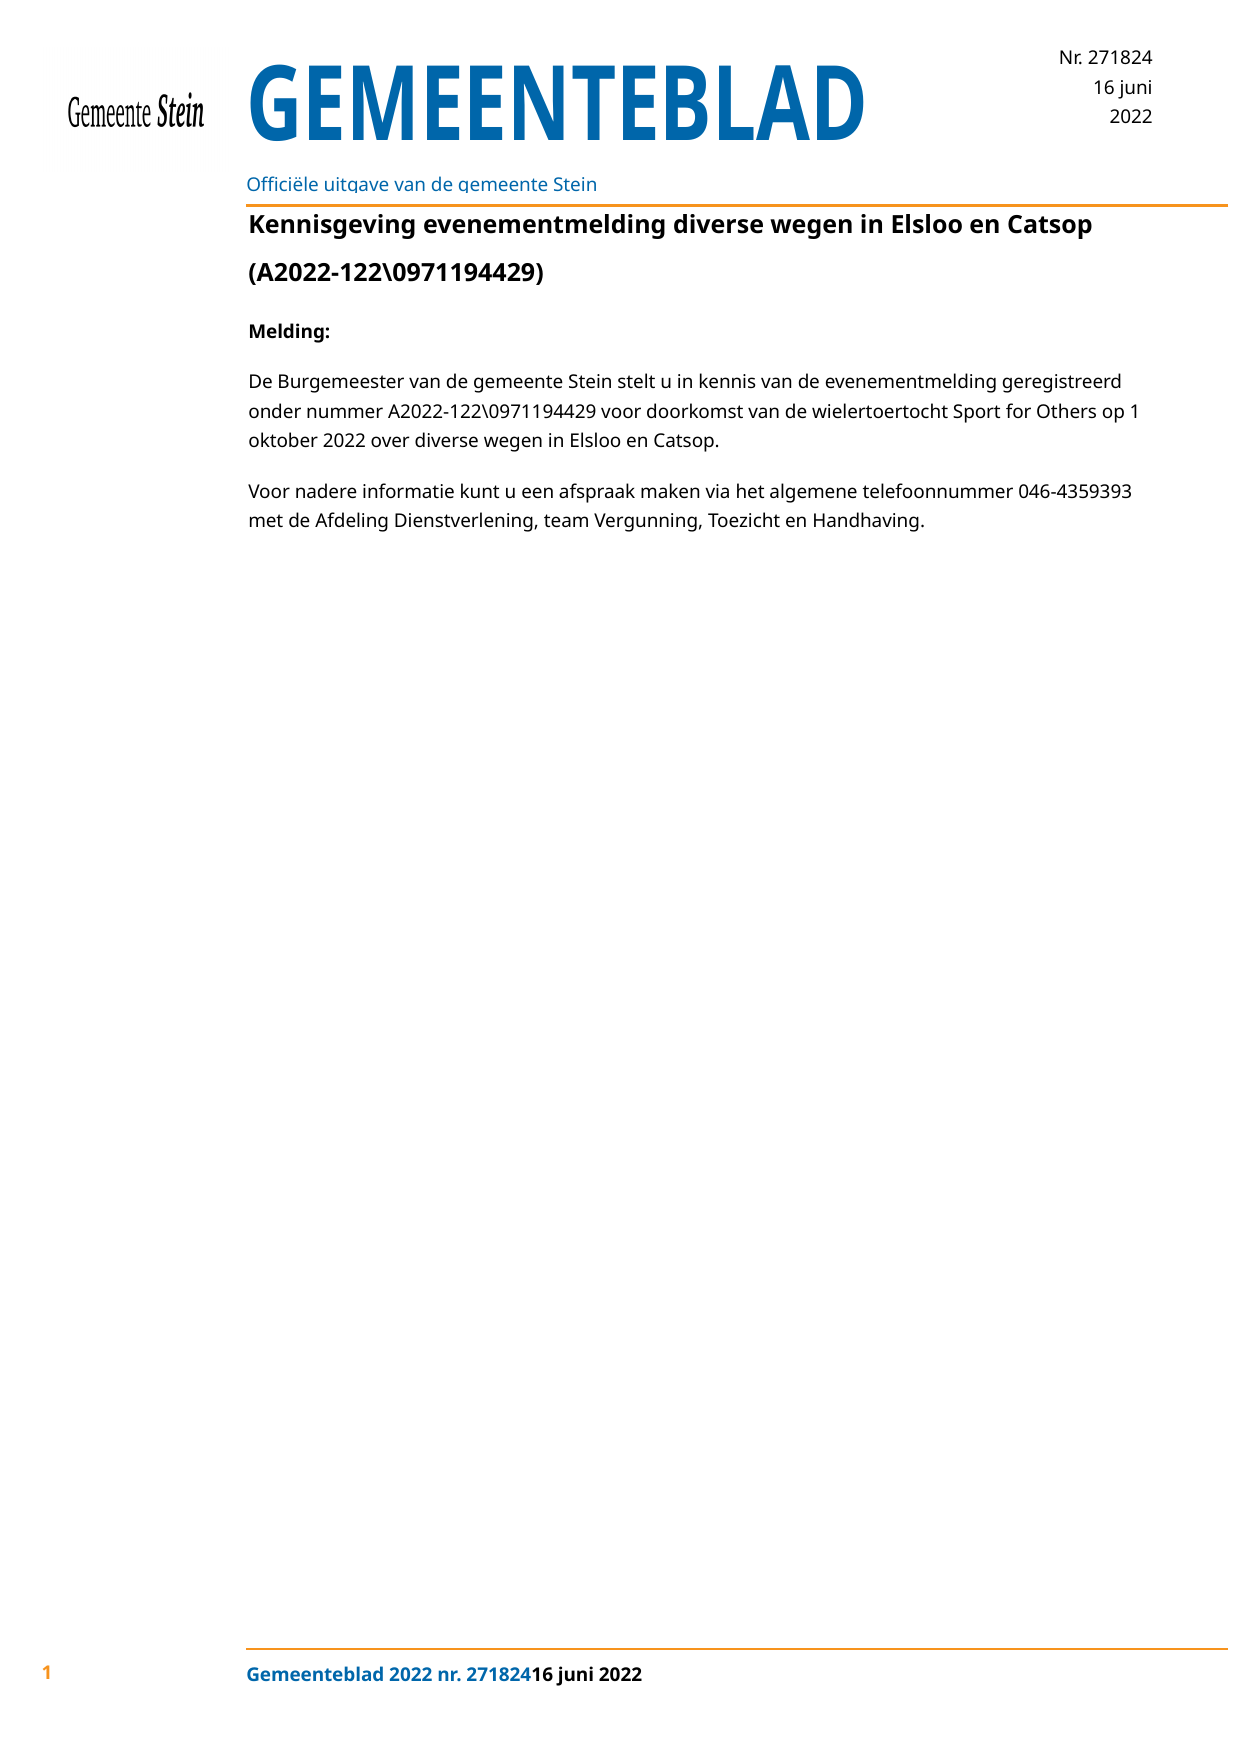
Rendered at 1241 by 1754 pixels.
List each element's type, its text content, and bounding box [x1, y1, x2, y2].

text Voor nadere informatie kunt u een afspraak maken via het algemene telefoonnummer 046-4359393 met de Afdeling Dienstverlening, team Vergunning, Toezicht en Handhaving. [248, 478, 1152, 533]
text Kennisgeving evenementmelding diverse wegen in Elsloo en Catsop (A2022-122\0971194429) [248, 207, 1152, 288]
text Melding: [248, 318, 1152, 344]
text De Burgemeester van de gemeente Stein stelt u in kennis van de evenementmelding geregistreerd onder nummer A2022-122\0971194429 voor doorkomst van de wielertoertocht Sport for Others op 1 oktober 2022 over diverse wegen in Elsloo en Catsop. [248, 368, 1152, 453]
picture [41, 47, 231, 172]
